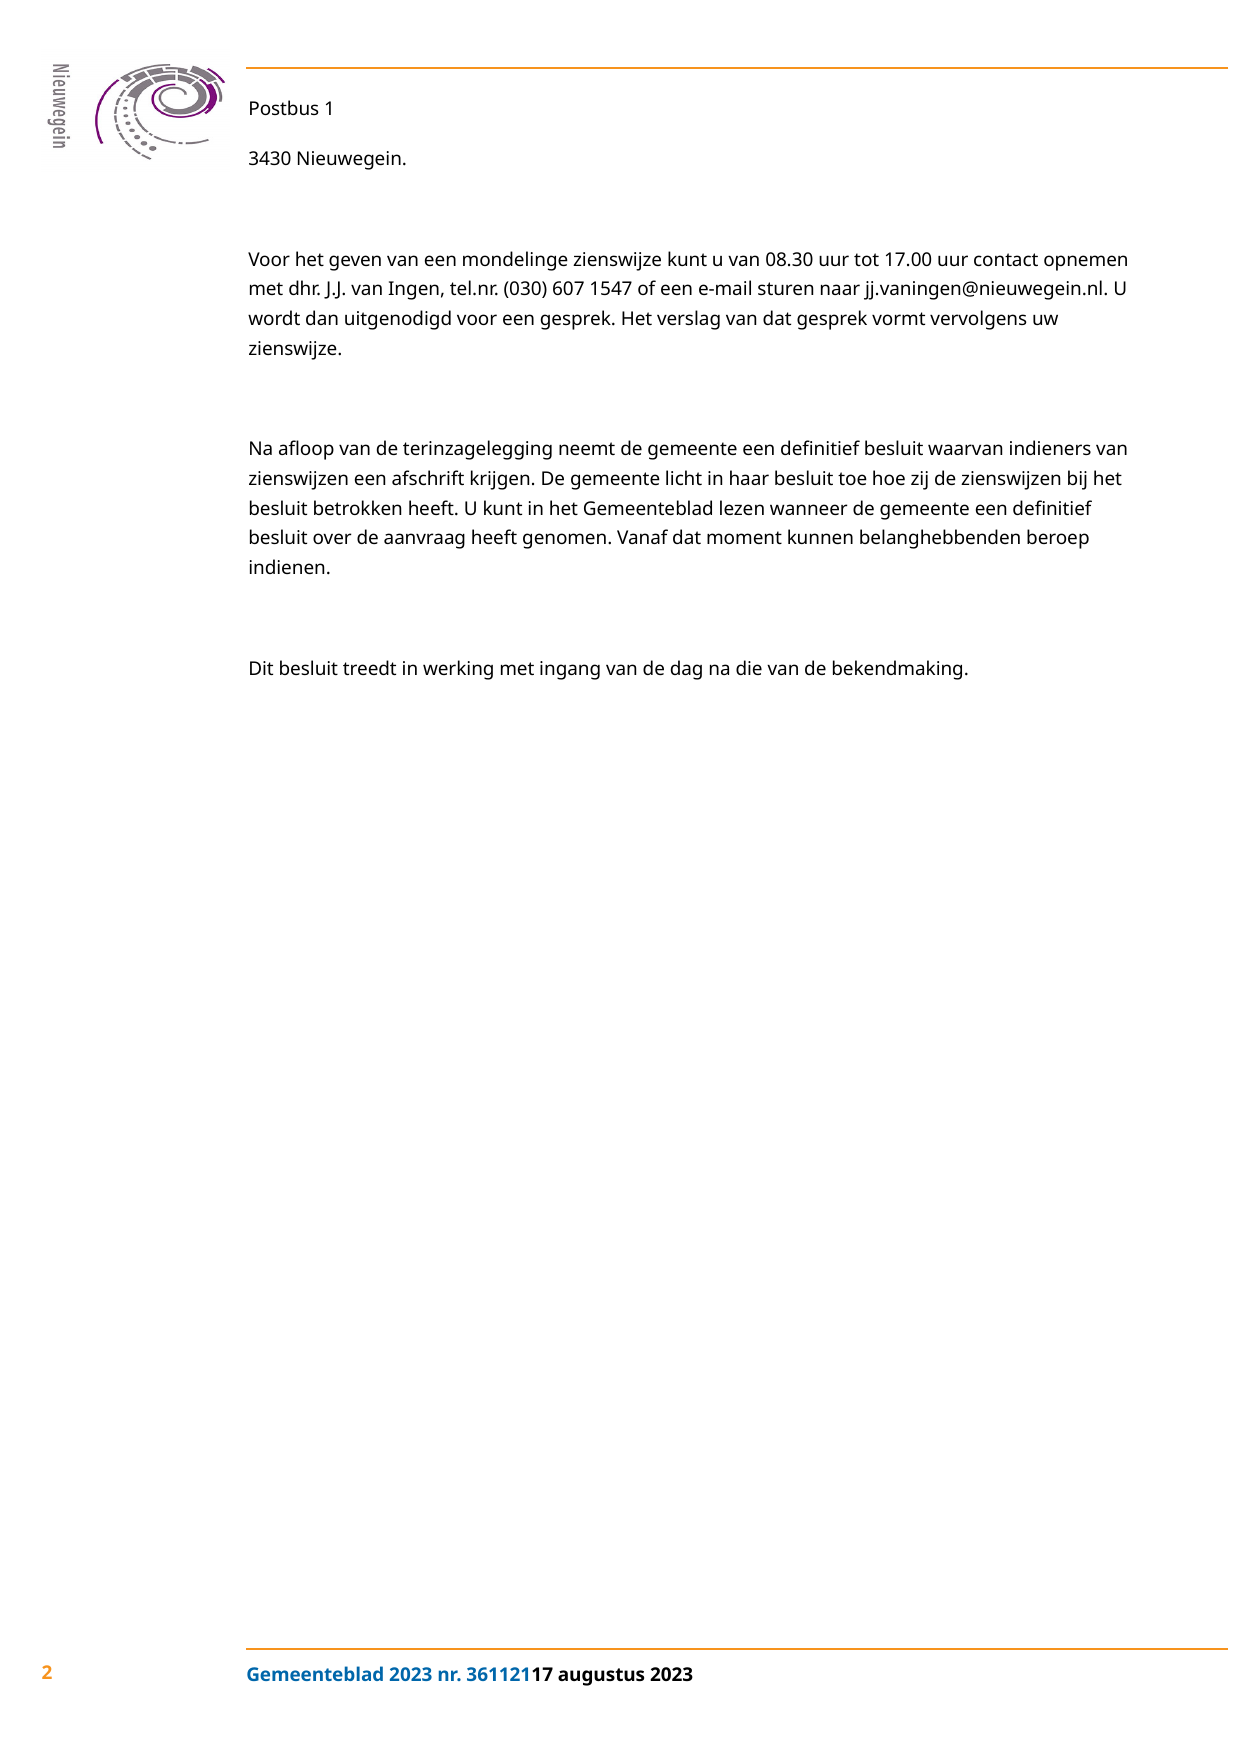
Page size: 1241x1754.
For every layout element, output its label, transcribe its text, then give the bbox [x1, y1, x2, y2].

text Dit besluit treedt in werking met ingang van de dag na die van de bekendmaking. [248, 655, 1152, 681]
text Na afloop van de terinzagelegging neemt de gemeente een definitief besluit waarvan indieners van zienswijzen een afschrift krijgen. De gemeente licht in haar besluit toe hoe zij de zienswijzen bij het besluit betrokken heeft. U kunt in het Gemeenteblad lezen wanneer de gemeente een definitief besluit over de aanvraag heeft genomen. Vanaf dat moment kunnen belanghebbenden beroep indienen. [248, 436, 1152, 580]
text Postbus 1 [248, 95, 1152, 121]
text 3430 Nieuwegein. [248, 145, 1152, 171]
text Voor het geven van een mondelinge zienswijze kunt u van 08.30 uur tot 17.00 uur contact opnemen met dhr. J.J. van Ingen, tel.nr. (030) 607 1547 of een e-mail sturen naar jj.vaningen@nieuwegein.nl. U wordt dan uitgenodigd voor een gesprek. Het verslag van dat gesprek vormt vervolgens uw zienswijze. [248, 246, 1152, 361]
picture [41, 47, 231, 172]
